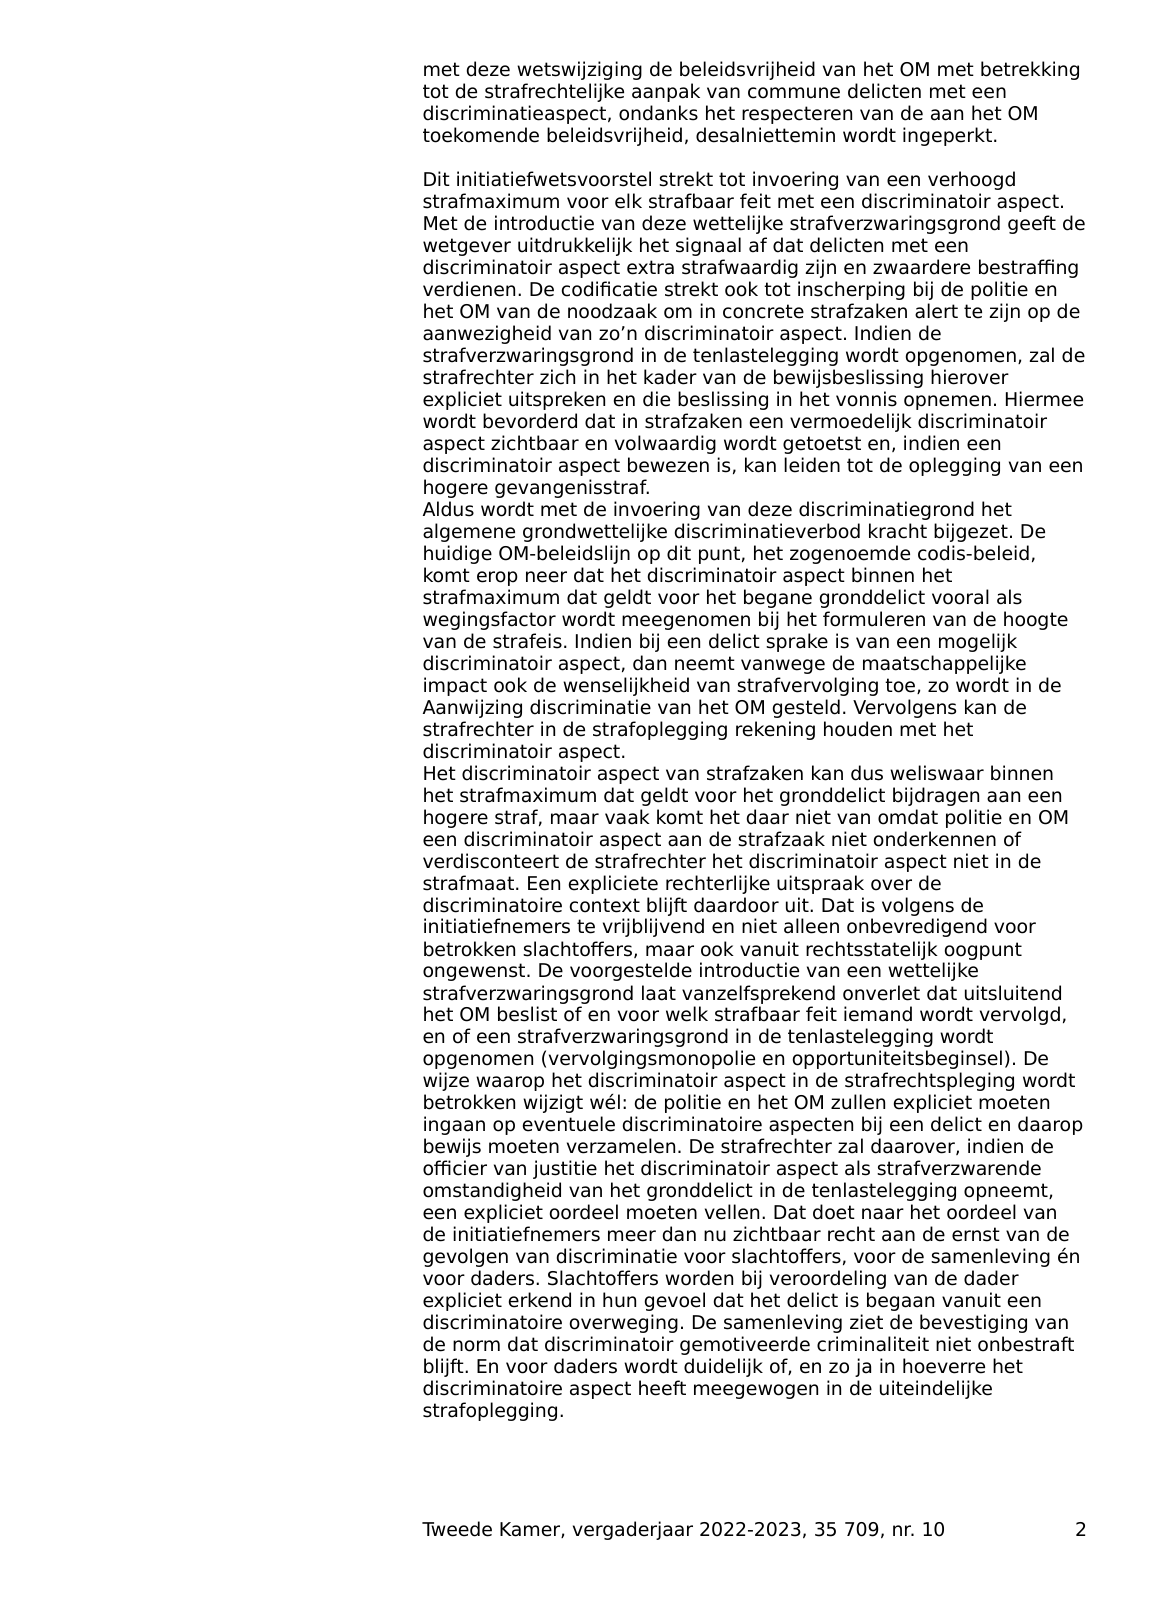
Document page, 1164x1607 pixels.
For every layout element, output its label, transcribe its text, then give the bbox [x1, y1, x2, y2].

text Aldus wordt met de invoering van deze discriminatiegrond het algemene grondwettelijke discriminatieverbod kracht bijgezet. De huidige OM-beleidslijn op dit punt, het zogenoemde codis-beleid, komt erop neer dat het discriminatoir aspect binnen het strafmaximum dat geldt voor het begane gronddelict vooral als wegingsfactor wordt meegenomen bij het formuleren van de hoogte van de strafeis. Indien bij een delict sprake is van een mogelijk discriminatoir aspect, dan neemt vanwege de maatschappelijke impact ook de wenselijkheid van strafvervolging toe, zo wordt in de Aanwijzing discriminatie van het OM gesteld. Vervolgens kan de strafrechter in de strafoplegging rekening houden met het discriminatoir aspect. [422, 499, 1087, 763]
text Dit initiatiefwetsvoorstel strekt tot invoering van een verhoogd strafmaximum voor elk strafbaar feit met een discriminatoir aspect. Met de introductie van deze wettelijke strafverzwaringsgrond geeft de wetgever uitdrukkelijk het signaal af dat delicten met een discriminatoir aspect extra strafwaardig zijn en zwaardere bestraffing verdienen. De codificatie strekt ook tot inscherping bij de politie en het OM van de noodzaak om in concrete strafzaken alert te zijn op de aanwezigheid van zo’n discriminatoir aspect. Indien de strafverzwaringsgrond in de tenlastelegging wordt opgenomen, zal de strafrechter zich in het kader van de bewijsbeslissing hierover expliciet uitspreken en die beslissing in het vonnis opnemen. Hiermee wordt bevorderd dat in strafzaken een vermoedelijk discriminatoir aspect zichtbaar en volwaardig wordt getoetst en, indien een discriminatoir aspect bewezen is, kan leiden tot de oplegging van een hogere gevangenisstraf. [422, 169, 1087, 499]
text met deze wetswijziging de beleidsvrijheid van het OM met betrekking tot de strafrechtelijke aanpak van commune delicten met een discriminatieaspect, ondanks het respecteren van de aan het OM toekomende beleidsvrijheid, desalniettemin wordt ingeperkt. [422, 59, 1087, 147]
text Het discriminatoir aspect van strafzaken kan dus weliswaar binnen het strafmaximum dat geldt voor het gronddelict bijdragen aan een hogere straf, maar vaak komt het daar niet van omdat politie en OM een discriminatoir aspect aan de strafzaak niet onderkennen of verdisconteert de strafrechter het discriminatoir aspect niet in de strafmaat. Een expliciete rechterlijke uitspraak over de discriminatoire context blijft daardoor uit. Dat is volgens de initiatiefnemers te vrijblijvend en niet alleen onbevredigend voor betrokken slachtoffers, maar ook vanuit rechtsstatelijk oogpunt ongewenst. De voorgestelde introductie van een wettelijke strafverzwaringsgrond laat vanzelfsprekend onverlet dat uitsluitend het OM beslist of en voor welk strafbaar feit iemand wordt vervolgd, en of een strafverzwaringsgrond in de tenlastelegging wordt opgenomen (vervolgingsmonopolie en opportuniteitsbeginsel). De wijze waarop het discriminatoir aspect in de strafrechtspleging wordt betrokken wijzigt wél: de politie en het OM zullen expliciet moeten ingaan op eventuele discriminatoire aspecten bij een delict en daarop bewijs moeten verzamelen. De strafrechter zal daarover, indien de officier van justitie het discriminatoir aspect als strafverzwarende omstandigheid van het gronddelict in de tenlastelegging opneemt, een expliciet oordeel moeten vellen. Dat doet naar het oordeel van de initiatiefnemers meer dan nu zichtbaar recht aan de ernst van de gevolgen van discriminatie voor slachtoffers, voor de samenleving én voor daders. Slachtoffers worden bij veroordeling van de dader expliciet erkend in hun gevoel dat het delict is begaan vanuit een discriminatoire overweging. De samenleving ziet de bevestiging van de norm dat discriminatoir gemotiveerde criminaliteit niet onbestraft blijft. En voor daders wordt duidelijk of, en zo ja in hoeverre het discriminatoire aspect heeft meegewogen in de uiteindelijke strafoplegging. [422, 763, 1087, 1422]
